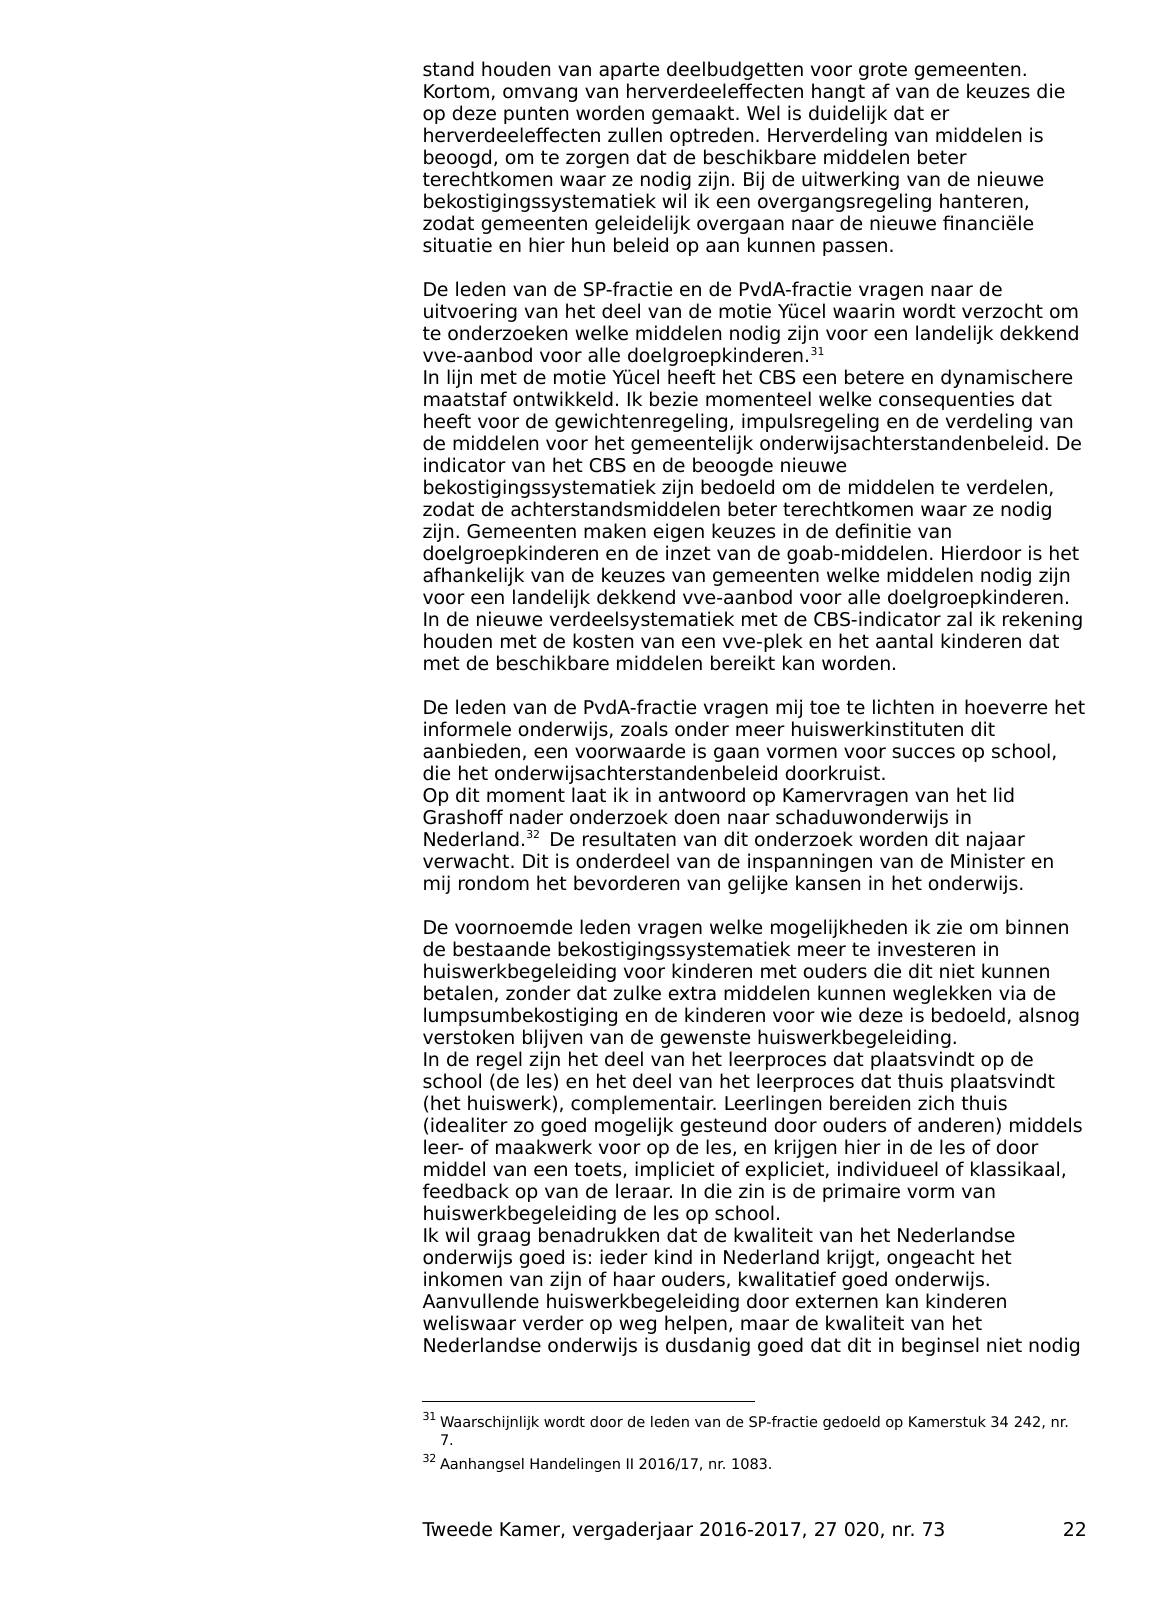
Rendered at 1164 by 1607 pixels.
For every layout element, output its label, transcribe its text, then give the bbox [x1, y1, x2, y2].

text In lijn met de motie Yücel heeft het CBS een betere en dynamischere maatstaf ontwikkeld. Ik bezie momenteel welke consequenties dat heeft voor de gewichtenregeling, impulsregeling en de verdeling van de middelen voor het gemeentelijk onderwijsachterstandenbeleid. De indicator van het CBS en de beoogde nieuwe bekostigingssystematiek zijn bedoeld om de middelen te verdelen, zodat de achterstandsmiddelen beter terechtkomen waar ze nodig zijn. Gemeenten maken eigen keuzes in de definitie van doelgroepkinderen en de inzet van de goab-middelen. Hierdoor is het afhankelijk van de keuzes van gemeenten welke middelen nodig zijn voor een landelijk dekkend vve-aanbod voor alle doelgroepkinderen. In de nieuwe verdeelsystematiek met de CBS-indicator zal ik rekening houden met de kosten van een vve-plek en het aantal kinderen dat met de beschikbare middelen bereikt kan worden. [422, 367, 1087, 675]
text Aanhangsel Handelingen II 2016/17, nr. 1083. [422, 1452, 1087, 1474]
text Waarschijnlijk wordt door de leden van de SP-fractie gedoeld op Kamerstuk 34 242, nr. 7. [422, 1410, 1087, 1449]
text De voornoemde leden vragen welke mogelijkheden ik zie om binnen de bestaande bekostigingssystematiek meer te investeren in huiswerkbegeleiding voor kinderen met ouders die dit niet kunnen betalen, zonder dat zulke extra middelen kunnen weglekken via de lumpsumbekostiging en de kinderen voor wie deze is bedoeld, alsnog verstoken blijven van de gewenste huiswerkbegeleiding. [422, 917, 1087, 1049]
text In de regel zijn het deel van het leerproces dat plaatsvindt op de school (de les) en het deel van het leerproces dat thuis plaatsvindt (het huiswerk), complementair. Leerlingen bereiden zich thuis (idealiter zo goed mogelijk gesteund door ouders of anderen) middels leer- of maakwerk voor op de les, en krijgen hier in de les of door middel van een toets, impliciet of expliciet, individueel of klassikaal, feedback op van de leraar. In die zin is de primaire vorm van huiswerkbegeleiding de les op school. [422, 1049, 1087, 1224]
text Op dit moment laat ik in antwoord op Kamervragen van het lid Grashoff nader onderzoek doen naar schaduwonderwijs in Nederland. De resultaten van dit onderzoek worden dit najaar verwacht. Dit is onderdeel van de inspanningen van de Minister en mij rondom het bevorderen van gelijke kansen in het onderwijs. [422, 785, 1087, 895]
text De leden van de SP-fractie en de PvdA-fractie vragen naar de uitvoering van het deel van de motie Yücel waarin wordt verzocht om te onderzoeken welke middelen nodig zijn voor een landelijk dekkend vve-aanbod voor alle doelgroepkinderen. [422, 279, 1087, 367]
text Ik wil graag benadrukken dat de kwaliteit van het Nederlandse onderwijs goed is: ieder kind in Nederland krijgt, ongeacht het inkomen van zijn of haar ouders, kwalitatief goed onderwijs. Aanvullende huiswerkbegeleiding door externen kan kinderen weliswaar verder op weg helpen, maar de kwaliteit van het Nederlandse onderwijs is dusdanig goed dat dit in beginsel niet nodig [422, 1224, 1087, 1356]
text De leden van de PvdA-fractie vragen mij toe te lichten in hoeverre het informele onderwijs, zoals onder meer huiswerkinstituten dit aanbieden, een voorwaarde is gaan vormen voor succes op school, die het onderwijsachterstandenbeleid doorkruist. [422, 697, 1087, 785]
text stand houden van aparte deelbudgetten voor grote gemeenten. Kortom, omvang van herverdeeleffecten hangt af van de keuzes die op deze punten worden gemaakt. Wel is duidelijk dat er herverdeeleffecten zullen optreden. Herverdeling van middelen is beoogd, om te zorgen dat de beschikbare middelen beter terechtkomen waar ze nodig zijn. Bij de uitwerking van de nieuwe bekostigingssystematiek wil ik een overgangsregeling hanteren, zodat gemeenten geleidelijk overgaan naar de nieuwe financiële situatie en hier hun beleid op aan kunnen passen. [422, 59, 1087, 257]
